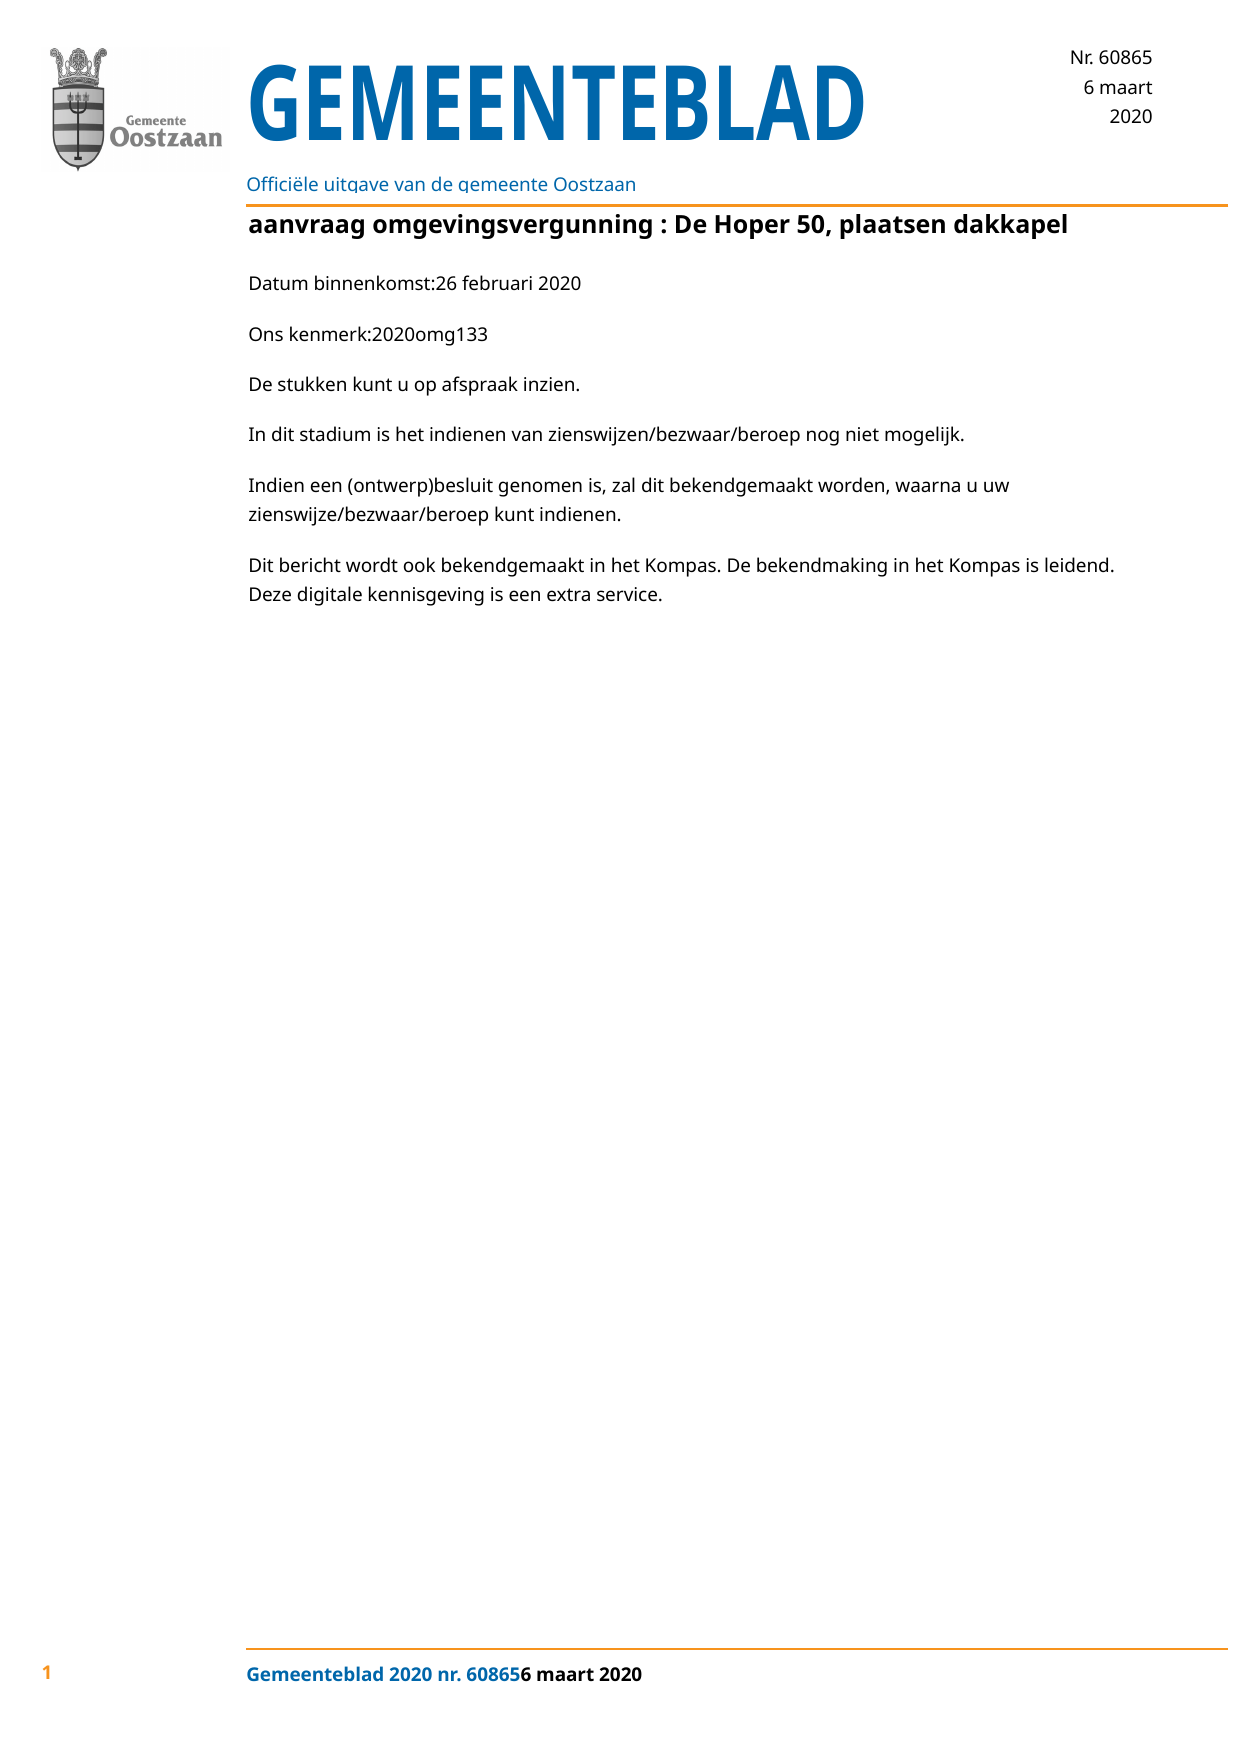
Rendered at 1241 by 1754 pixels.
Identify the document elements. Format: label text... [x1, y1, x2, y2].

picture [41, 47, 231, 172]
text Datum binnenkomst:26 februari 2020 [248, 270, 1152, 296]
text Ons kenmerk:2020omg133 [248, 321, 1152, 346]
text In dit stadium is het indienen van zienswijzen/bezwaar/beroep nog niet mogelijk. [248, 422, 1152, 447]
text Dit bericht wordt ook bekendgemaakt in het Kompas. De bekendmaking in het Kompas is leidend. Deze digitale kennisgeving is een extra service. [248, 552, 1152, 607]
text De stukken kunt u op afspraak inzien. [248, 371, 1152, 397]
text aanvraag omgevingsvergunning : De Hoper 50, plaatsen dakkapel [248, 207, 1152, 241]
text Indien een (ontwerp)besluit genomen is, zal dit bekendgemaakt worden, waarna u uw zienswijze/bezwaar/beroep kunt indienen. [248, 472, 1152, 527]
